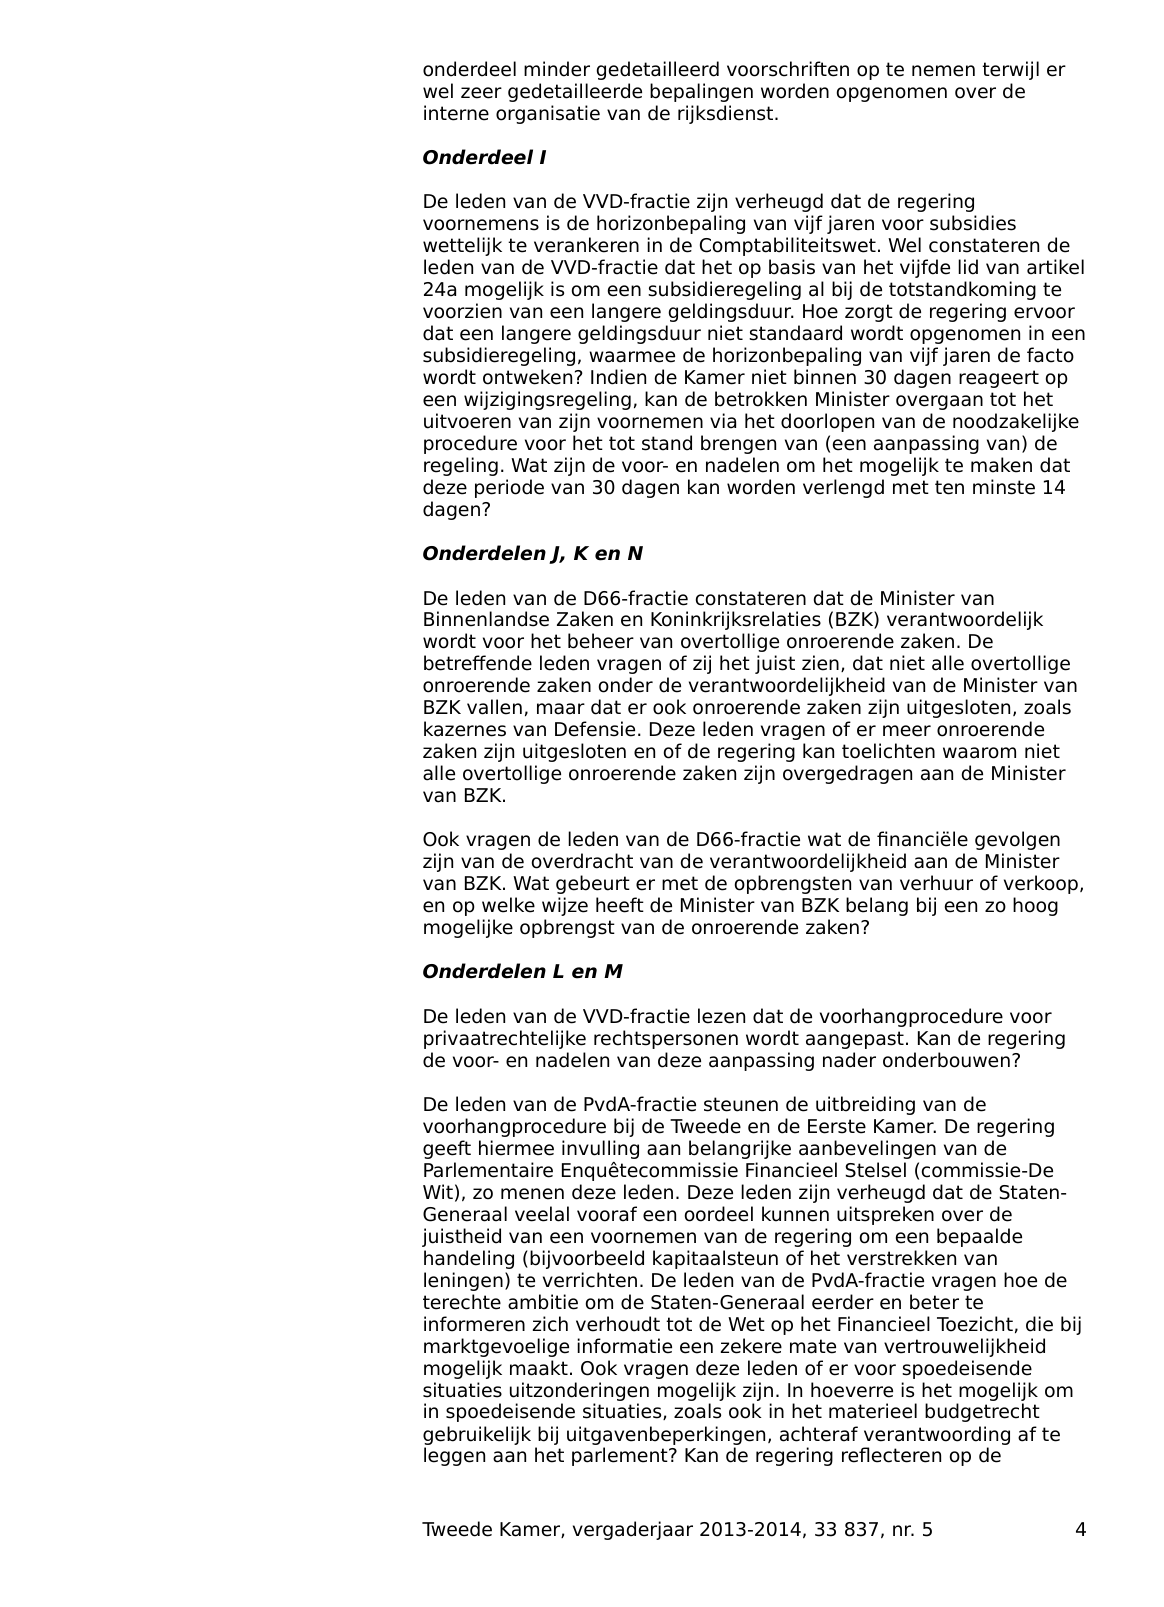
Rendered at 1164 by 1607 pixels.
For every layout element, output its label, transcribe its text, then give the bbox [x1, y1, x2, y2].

text De leden van de VVD-fractie zijn verheugd dat de regering voornemens is de horizonbepaling van vijf jaren voor subsidies wettelijk te verankeren in de Comptabiliteitswet. Wel constateren de leden van de VVD-fractie dat het op basis van het vijfde lid van artikel 24a mogelijk is om een subsidieregeling al bij de totstandkoming te voorzien van een langere geldingsduur. Hoe zorgt de regering ervoor dat een langere geldingsduur niet standaard wordt opgenomen in een subsidieregeling, waarmee de horizonbepaling van vijf jaren de facto wordt ontweken? Indien de Kamer niet binnen 30 dagen reageert op een wijzigingsregeling, kan de betrokken Minister overgaan tot het uitvoeren van zijn voornemen via het doorlopen van de noodzakelijke procedure voor het tot stand brengen van (een aanpassing van) de regeling. Wat zijn de voor- en nadelen om het mogelijk te maken dat deze periode van 30 dagen kan worden verlengd met ten minste 14 dagen? [422, 191, 1087, 521]
text onderdeel minder gedetailleerd voorschriften op te nemen terwijl er wel zeer gedetailleerde bepalingen worden opgenomen over de interne organisatie van de rijksdienst. [422, 59, 1087, 125]
text De leden van de VVD-fractie lezen dat de voorhangprocedure voor privaatrechtelijke rechtspersonen wordt aangepast. Kan de regering de voor- en nadelen van deze aanpassing nader onderbouwen? [422, 1006, 1087, 1072]
text Ook vragen de leden van de D66-fractie wat de financiële gevolgen zijn van de overdracht van de verantwoordelijkheid aan de Minister van BZK. Wat gebeurt er met de opbrengsten van verhuur of verkoop, en op welke wijze heeft de Minister van BZK belang bij een zo hoog mogelijke opbrengst van de onroerende zaken? [422, 829, 1087, 939]
subtitle Onderdeel I [422, 147, 1087, 169]
text De leden van de D66-fractie constateren dat de Minister van Binnenlandse Zaken en Koninkrijksrelaties (BZK) verantwoordelijk wordt voor het beheer van overtollige onroerende zaken. De betreffende leden vragen of zij het juist zien, dat niet alle overtollige onroerende zaken onder de verantwoordelijkheid van de Minister van BZK vallen, maar dat er ook onroerende zaken zijn uitgesloten, zoals kazernes van Defensie. Deze leden vragen of er meer onroerende zaken zijn uitgesloten en of de regering kan toelichten waarom niet alle overtollige onroerende zaken zijn overgedragen aan de Minister van BZK. [422, 587, 1087, 807]
subtitle Onderdelen L en M [422, 961, 1087, 983]
subtitle Onderdelen J, K en N [422, 543, 1087, 565]
text De leden van de PvdA-fractie steunen de uitbreiding van de voorhangprocedure bij de Tweede en de Eerste Kamer. De regering geeft hiermee invulling aan belangrijke aanbevelingen van de Parlementaire Enquêtecommissie Financieel Stelsel (commissie-De Wit), zo menen deze leden. Deze leden zijn verheugd dat de Staten-Generaal veelal vooraf een oordeel kunnen uitspreken over de juistheid van een voornemen van de regering om een bepaalde handeling (bijvoorbeeld kapitaalsteun of het verstrekken van leningen) te verrichten. De leden van de PvdA-fractie vragen hoe de terechte ambitie om de Staten-Generaal eerder en beter te informeren zich verhoudt tot de Wet op het Financieel Toezicht, die bij marktgevoelige informatie een zekere mate van vertrouwelijkheid mogelijk maakt. Ook vragen deze leden of er voor spoedeisende situaties uitzonderingen mogelijk zijn. In hoeverre is het mogelijk om in spoedeisende situaties, zoals ook in het materieel budgetrecht gebruikelijk bij uitgavenbeperkingen, achteraf verantwoording af te leggen aan het parlement? Kan de regering reflecteren op de [422, 1094, 1087, 1467]
